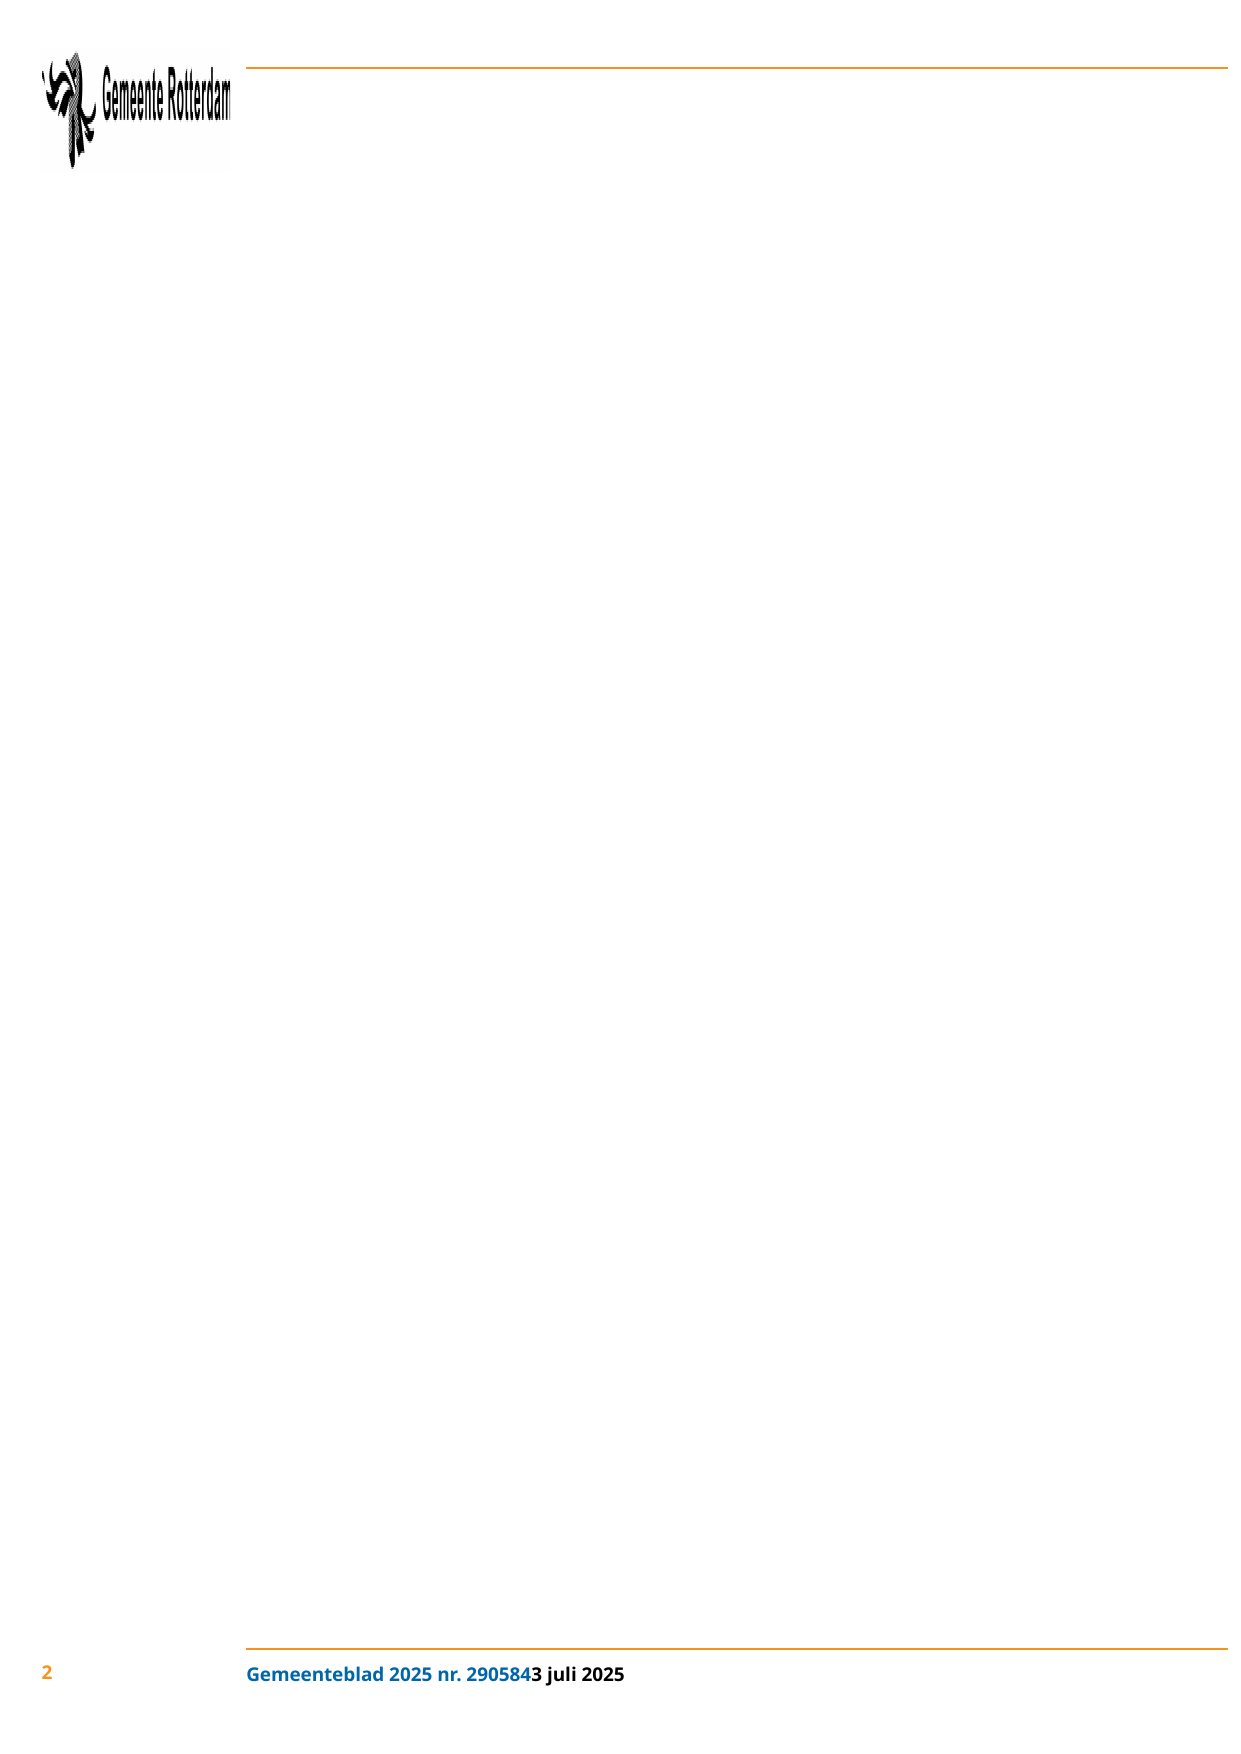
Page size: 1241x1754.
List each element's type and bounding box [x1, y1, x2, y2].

picture [41, 47, 231, 172]
